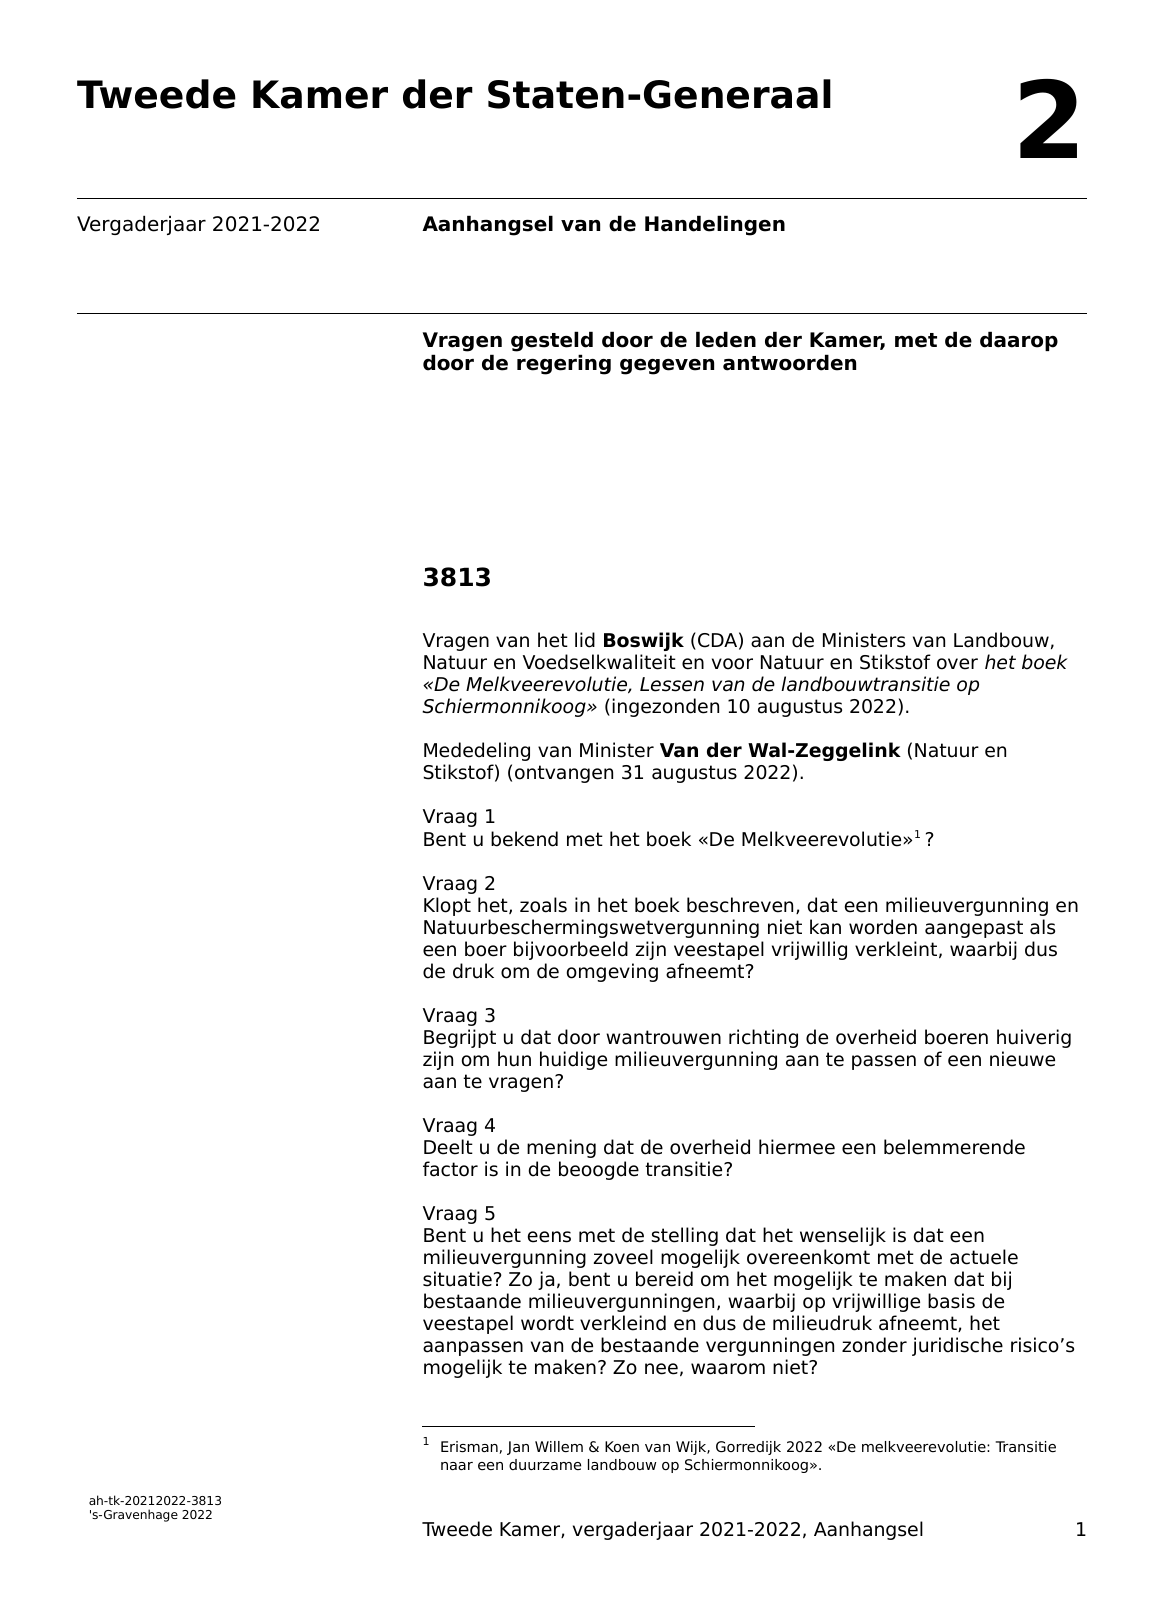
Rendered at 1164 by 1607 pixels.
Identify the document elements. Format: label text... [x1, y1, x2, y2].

text Erisman, Jan Willem & Koen van Wijk, Gorredijk 2022 «De melkveerevolutie: Transitie naar een duurzame landbouw op Schiermonnikoog». [422, 1435, 1087, 1474]
text Mededeling van Minister Van der Wal-Zeggelink (Natuur en Stikstof) (ontvangen 31 augustus 2022). [422, 740, 1087, 784]
text Klopt het, zoals in het boek beschreven, dat een milieuvergunning en Natuurbeschermingswetvergunning niet kan worden aangepast als een boer bijvoorbeeld zijn veestapel vrijwillig verkleint, waarbij dus de druk om de omgeving afneemt? [422, 894, 1087, 982]
text Vraag 4 [422, 1115, 1087, 1137]
text Vraag 3 [422, 1005, 1087, 1027]
text Bent u het eens met de stelling dat het wenselijk is dat een milieuvergunning zoveel mogelijk overeenkomt met de actuele situatie? Zo ja, bent u bereid om het mogelijk te maken dat bij bestaande milieuvergunningen, waarbij op vrijwillige basis de veestapel wordt verkleind en dus de milieudruk afneemt, het aanpassen van de bestaande vergunningen zonder juridische risico’s mogelijk te maken? Zo nee, waarom niet? [422, 1225, 1087, 1379]
table_header 2 [886, 59, 1087, 198]
table_header Tweede Kamer der Staten-Generaal [77, 59, 886, 198]
text Vraag 1 [422, 806, 1087, 828]
text Vraag 2 [422, 873, 1087, 894]
table_cell Vragen gesteld door de leden der Kamer, met de daarop door de regering gegeven antwoorden [422, 314, 1087, 375]
text Vraag 5 [422, 1203, 1087, 1225]
text Begrijpt u dat door wantrouwen richting de overheid boeren huiverig zijn om hun huidige milieuvergunning aan te passen of een nieuwe aan te vragen? [422, 1027, 1087, 1093]
table_cell [77, 314, 422, 375]
text Deelt u de mening dat de overheid hiermee een belemmerende factor is in de beoogde transitie? [422, 1137, 1087, 1181]
text Vragen van het lid Boswijk (CDA) aan de Ministers van Landbouw, Natuur en Voedselkwaliteit en voor Natuur en Stikstof over het boek «De Melkveerevolutie, Lessen van de landbouwtransitie op Schiermonnikoog» (ingezonden 10 augustus 2022). [422, 630, 1087, 718]
text Bent u bekend met het boek «De Melkveerevolutie»? [422, 828, 1087, 850]
text 3813 [422, 563, 1087, 592]
text ah-tk-20212022-3813 [88, 1494, 323, 1508]
table_cell Vergaderjaar 2021-2022 [77, 199, 422, 313]
text 's-Gravenhage 2022 [88, 1508, 323, 1522]
table_cell Aanhangsel van de Handelingen [422, 199, 1087, 313]
